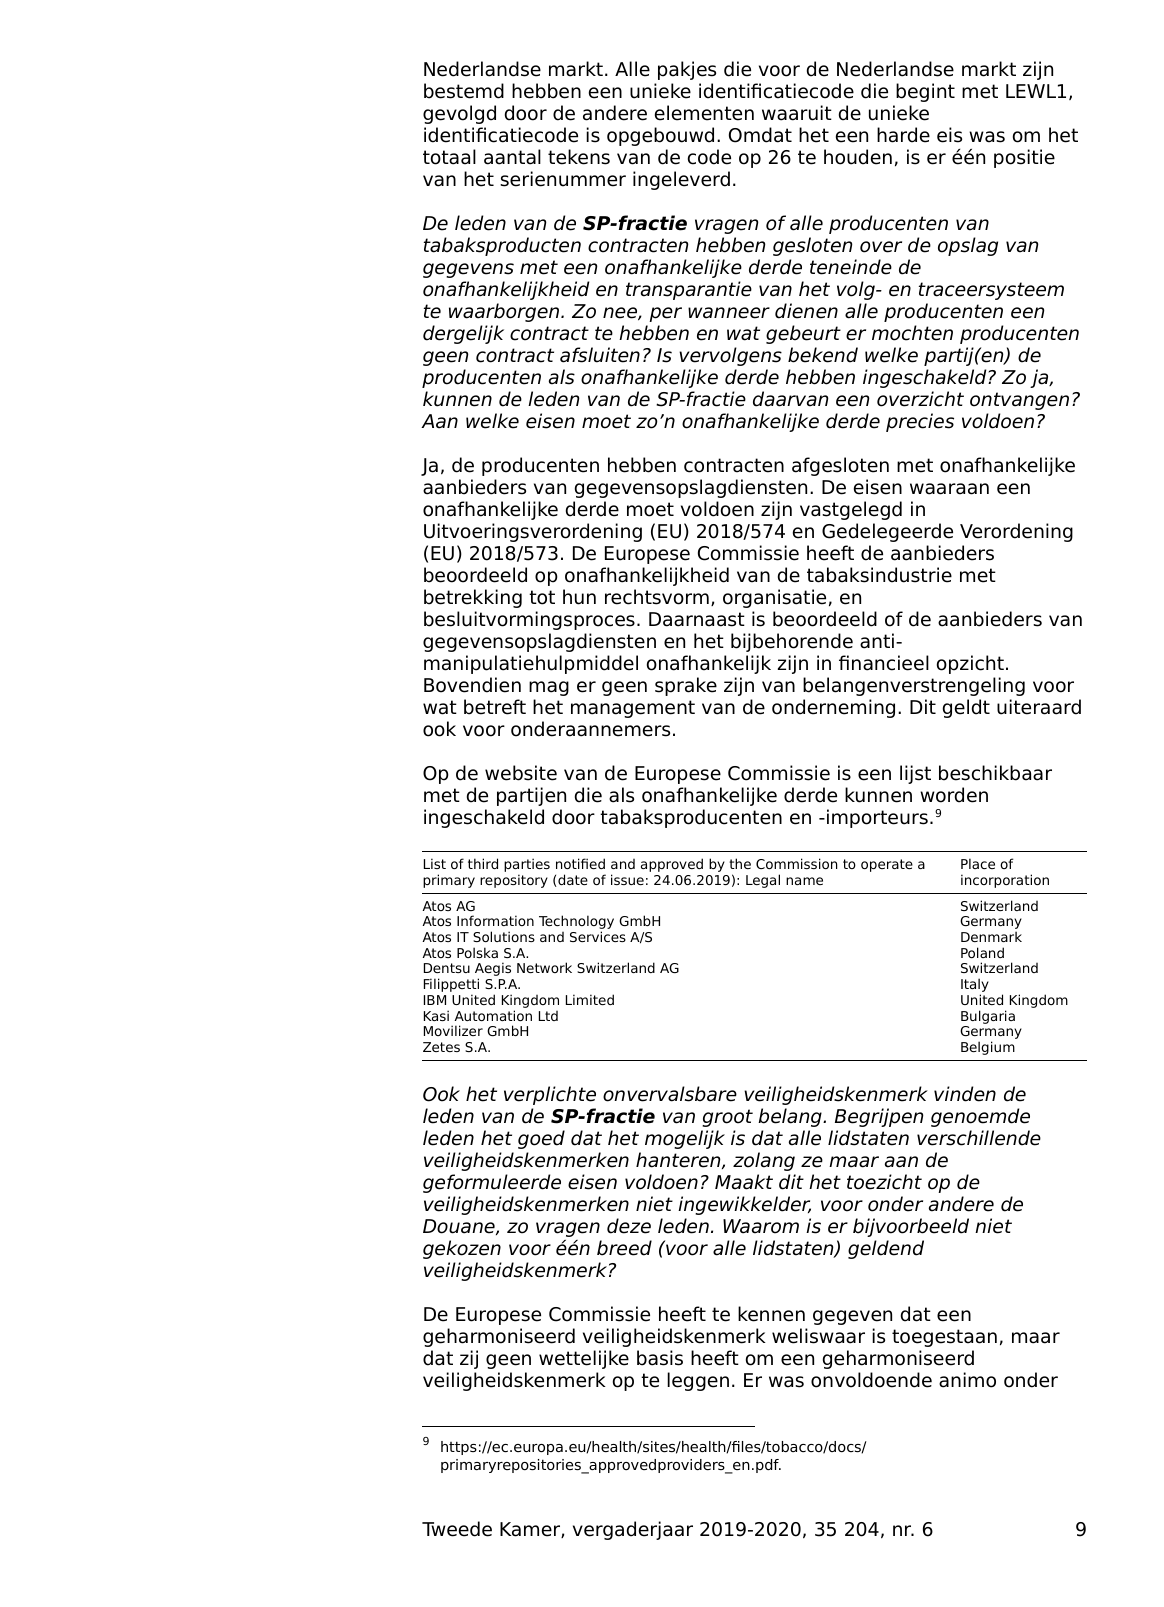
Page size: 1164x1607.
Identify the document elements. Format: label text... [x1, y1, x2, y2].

table_cell Germany [954, 1024, 1087, 1040]
table_cell Atos Polska S.A. [422, 946, 954, 961]
table_cell Switzerland [954, 894, 1087, 914]
text Nederlandse markt. Alle pakjes die voor de Nederlandse markt zijn bestemd hebben een unieke identificatiecode die begint met LEWL1, gevolgd door de andere elementen waaruit de unieke identificatiecode is opgebouwd. Omdat het een harde eis was om het totaal aantal tekens van de code op 26 te houden, is er één positie van het serienummer ingeleverd. [422, 59, 1087, 191]
table_cell Kasi Automation Ltd [422, 1009, 954, 1024]
table_cell Atos Information Technology GmbH [422, 914, 954, 930]
table_cell Movilizer GmbH [422, 1024, 954, 1040]
table_cell Zetes S.A. [422, 1040, 954, 1060]
table_cell Atos IT Solutions and Services A/S [422, 930, 954, 946]
text De leden van de SP-fractie vragen of alle producenten van tabaksproducten contracten hebben gesloten over de opslag van gegevens met een onafhankelijke derde teneinde de onafhankelijkheid en transparantie van het volg- en traceersysteem te waarborgen. Zo nee, per wanneer dienen alle producenten een dergelijk contract te hebben en wat gebeurt er mochten producenten geen contract afsluiten? Is vervolgens bekend welke partij(en) de producenten als onafhankelijke derde hebben ingeschakeld? Zo ja, kunnen de leden van de SP-fractie daarvan een overzicht ontvangen? Aan welke eisen moet zo’n onafhankelijke derde precies voldoen? [422, 213, 1087, 433]
table_cell Italy [954, 977, 1087, 993]
table_cell Belgium [954, 1040, 1087, 1060]
table_cell Filippetti S.P.A. [422, 977, 954, 993]
table_cell Germany [954, 914, 1087, 930]
table_cell Dentsu Aegis Network Switzerland AG [422, 961, 954, 977]
text Ja, de producenten hebben contracten afgesloten met onafhankelijke aanbieders van gegevensopslagdiensten. De eisen waaraan een onafhankelijke derde moet voldoen zijn vastgelegd in Uitvoeringsverordening (EU) 2018/574 en Gedelegeerde Verordening (EU) 2018/573. De Europese Commissie heeft de aanbieders beoordeeld op onafhankelijkheid van de tabaksindustrie met betrekking tot hun rechtsvorm, organisatie, en besluitvormingsproces. Daarnaast is beoordeeld of de aanbieders van gegevensopslagdiensten en het bijbehorende anti-manipulatiehulpmiddel onafhankelijk zijn in financieel opzicht. Bovendien mag er geen sprake zijn van belangenverstrengeling voor wat betreft het management van de onderneming. Dit geldt uiteraard ook voor onderaannemers. [422, 455, 1087, 741]
text https://ec.europa.eu/health/sites/health/files/tobacco/docs/primaryrepositories_approvedproviders_en.pdf. [422, 1435, 1087, 1474]
table_cell Bulgaria [954, 1009, 1087, 1024]
table_cell Switzerland [954, 961, 1087, 977]
text Ook het verplichte onvervalsbare veiligheidskenmerk vinden de leden van de SP-fractie van groot belang. Begrijpen genoemde leden het goed dat het mogelijk is dat alle lidstaten verschillende veiligheidskenmerken hanteren, zolang ze maar aan de geformuleerde eisen voldoen? Maakt dit het toezicht op de veiligheidskenmerken niet ingewikkelder, voor onder andere de Douane, zo vragen deze leden. Waarom is er bijvoorbeeld niet gekozen voor één breed (voor alle lidstaten) geldend veiligheidskenmerk? [422, 1084, 1087, 1281]
text Op de website van de Europese Commissie is een lijst beschikbaar met de partijen die als onafhankelijke derde kunnen worden ingeschakeld door tabaksproducenten en -importeurs. [422, 763, 1087, 829]
table_cell Denmark [954, 930, 1087, 946]
table_cell Poland [954, 946, 1087, 961]
table_header Place of incorporation [954, 852, 1087, 893]
table_cell Atos AG [422, 894, 954, 914]
table_header List of third parties notified and approved by the Commission to operate a primary repository (date of issue: 24.06.2019): Legal name [422, 852, 954, 893]
table_cell IBM United Kingdom Limited [422, 993, 954, 1008]
text De Europese Commissie heeft te kennen gegeven dat een geharmoniseerd veiligheidskenmerk weliswaar is toegestaan, maar dat zij geen wettelijke basis heeft om een geharmoniseerd veiligheidskenmerk op te leggen. Er was onvoldoende animo onder [422, 1304, 1087, 1392]
table_cell United Kingdom [954, 993, 1087, 1008]
